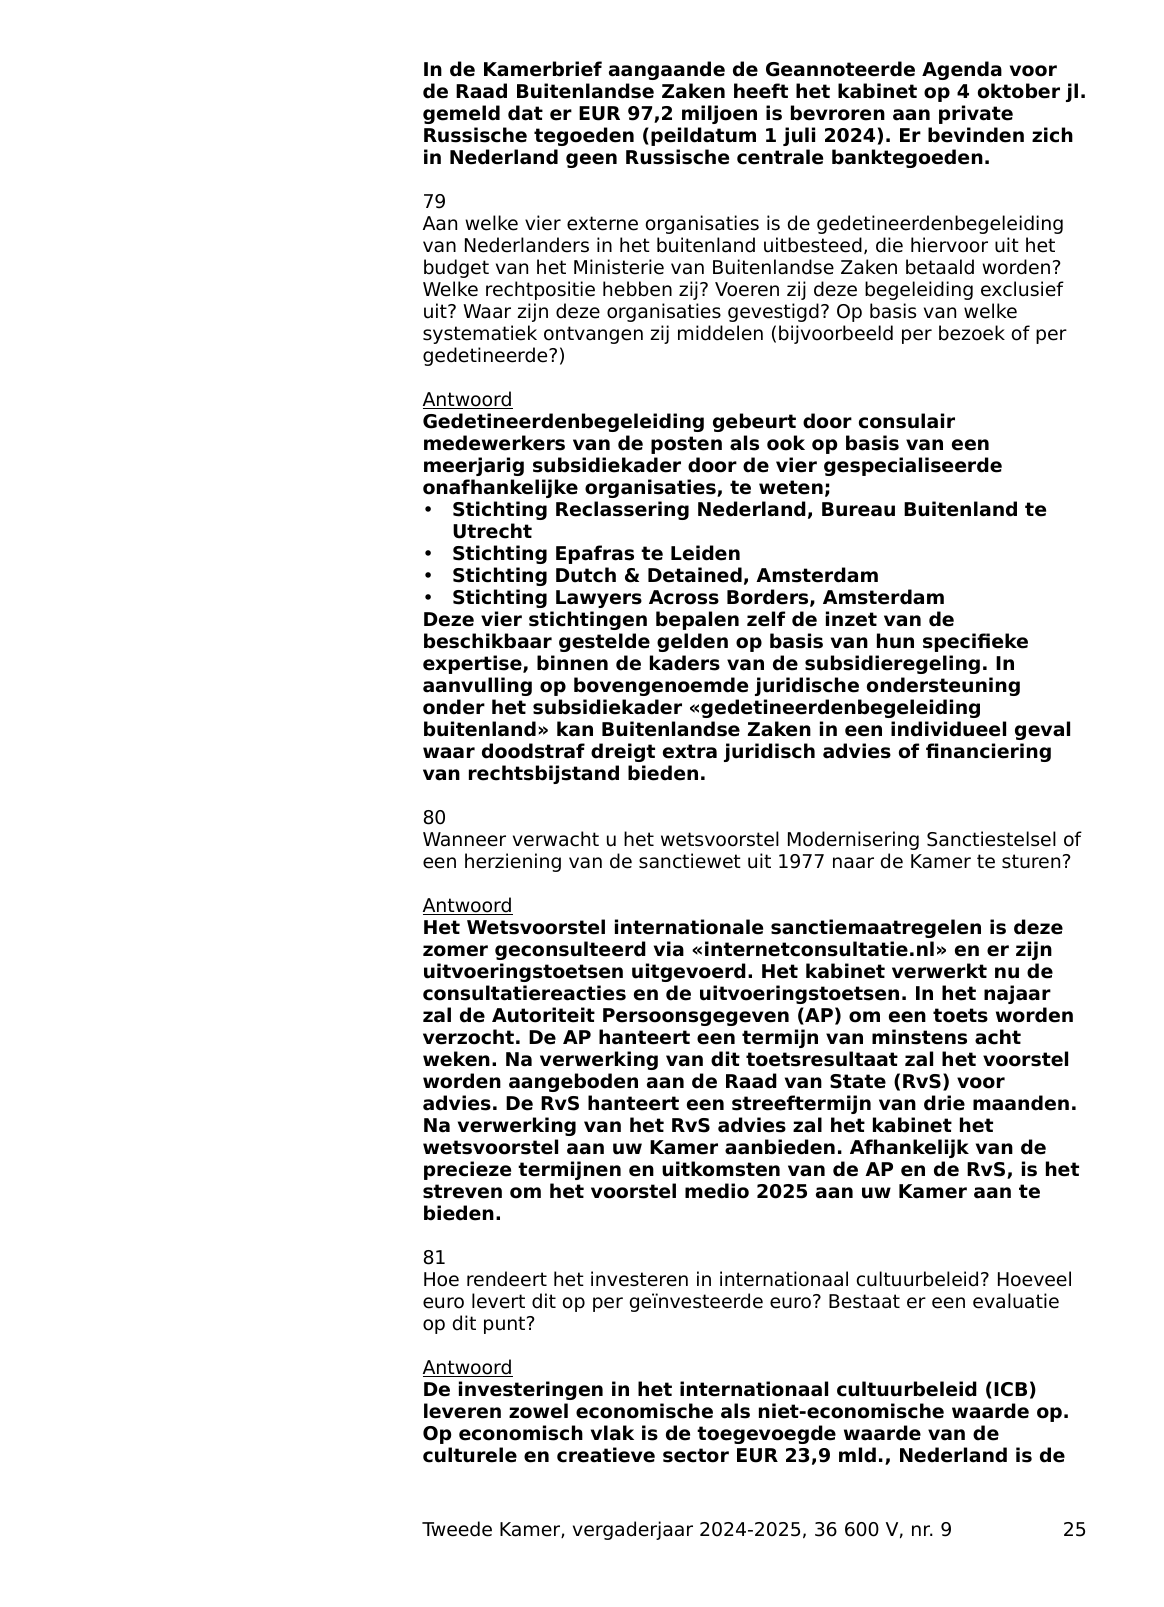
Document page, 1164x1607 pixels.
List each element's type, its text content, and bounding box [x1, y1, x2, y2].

text Antwoord [422, 1357, 1087, 1379]
text Hoe rendeert het investeren in internationaal cultuurbeleid? Hoeveel euro levert dit op per geïnvesteerde euro? Bestaat er een evaluatie op dit punt? [422, 1269, 1087, 1335]
text • Stichting Lawyers Across Borders, Amsterdam [422, 587, 1087, 609]
text Gedetineerdenbegeleiding gebeurt door consulair medewerkers van de posten als ook op basis van een meerjarig subsidiekader door de vier gespecialiseerde onafhankelijke organisaties, te weten; [422, 411, 1087, 499]
text 80 [422, 807, 1087, 829]
text 79 [422, 191, 1087, 213]
text De investeringen in het internationaal cultuurbeleid (ICB) leveren zowel economische als niet-economische waarde op. Op economisch vlak is de toegevoegde waarde van de culturele en creatieve sector EUR 23,9 mld., Nederland is de [422, 1379, 1087, 1467]
text Deze vier stichtingen bepalen zelf de inzet van de beschikbaar gestelde gelden op basis van hun specifieke expertise, binnen de kaders van de subsidieregeling. In aanvulling op bovengenoemde juridische ondersteuning onder het subsidiekader «gedetineerdenbegeleiding buitenland» kan Buitenlandse Zaken in een individueel geval waar doodstraf dreigt extra juridisch advies of financiering van rechtsbijstand bieden. [422, 609, 1087, 785]
text • Stichting Dutch & Detained, Amsterdam [422, 565, 1087, 587]
text Het Wetsvoorstel internationale sanctiemaatregelen is deze zomer geconsulteerd via «internetconsultatie.nl» en er zijn uitvoeringstoetsen uitgevoerd. Het kabinet verwerkt nu de consultatiereacties en de uitvoeringstoetsen. In het najaar zal de Autoriteit Persoonsgegeven (AP) om een toets worden verzocht. De AP hanteert een termijn van minstens acht weken. Na verwerking van dit toetsresultaat zal het voorstel worden aangeboden aan de Raad van State (RvS) voor advies. De RvS hanteert een streeftermijn van drie maanden. Na verwerking van het RvS advies zal het kabinet het wetsvoorstel aan uw Kamer aanbieden. Afhankelijk van de precieze termijnen en uitkomsten van de AP en de RvS, is het streven om het voorstel medio 2025 aan uw Kamer aan te bieden. [422, 917, 1087, 1225]
text Antwoord [422, 895, 1087, 917]
text Wanneer verwacht u het wetsvoorstel Modernisering Sanctiestelsel of een herziening van de sanctiewet uit 1977 naar de Kamer te sturen? [422, 829, 1087, 873]
text Antwoord [422, 389, 1087, 411]
text 81 [422, 1247, 1087, 1269]
text • Stichting Reclassering Nederland, Bureau Buitenland te Utrecht [422, 499, 1087, 543]
text In de Kamerbrief aangaande de Geannoteerde Agenda voor de Raad Buitenlandse Zaken heeft het kabinet op 4 oktober jl. gemeld dat er EUR 97,2 miljoen is bevroren aan private Russische tegoeden (peildatum 1 juli 2024). Er bevinden zich in Nederland geen Russische centrale banktegoeden. [422, 59, 1087, 169]
text • Stichting Epafras te Leiden [422, 543, 1087, 565]
text Aan welke vier externe organisaties is de gedetineerdenbegeleiding van Nederlanders in het buitenland uitbesteed, die hiervoor uit het budget van het Ministerie van Buitenlandse Zaken betaald worden? Welke rechtpositie hebben zij? Voeren zij deze begeleiding exclusief uit? Waar zijn deze organisaties gevestigd? Op basis van welke systematiek ontvangen zij middelen (bijvoorbeeld per bezoek of per gedetineerde?) [422, 213, 1087, 367]
